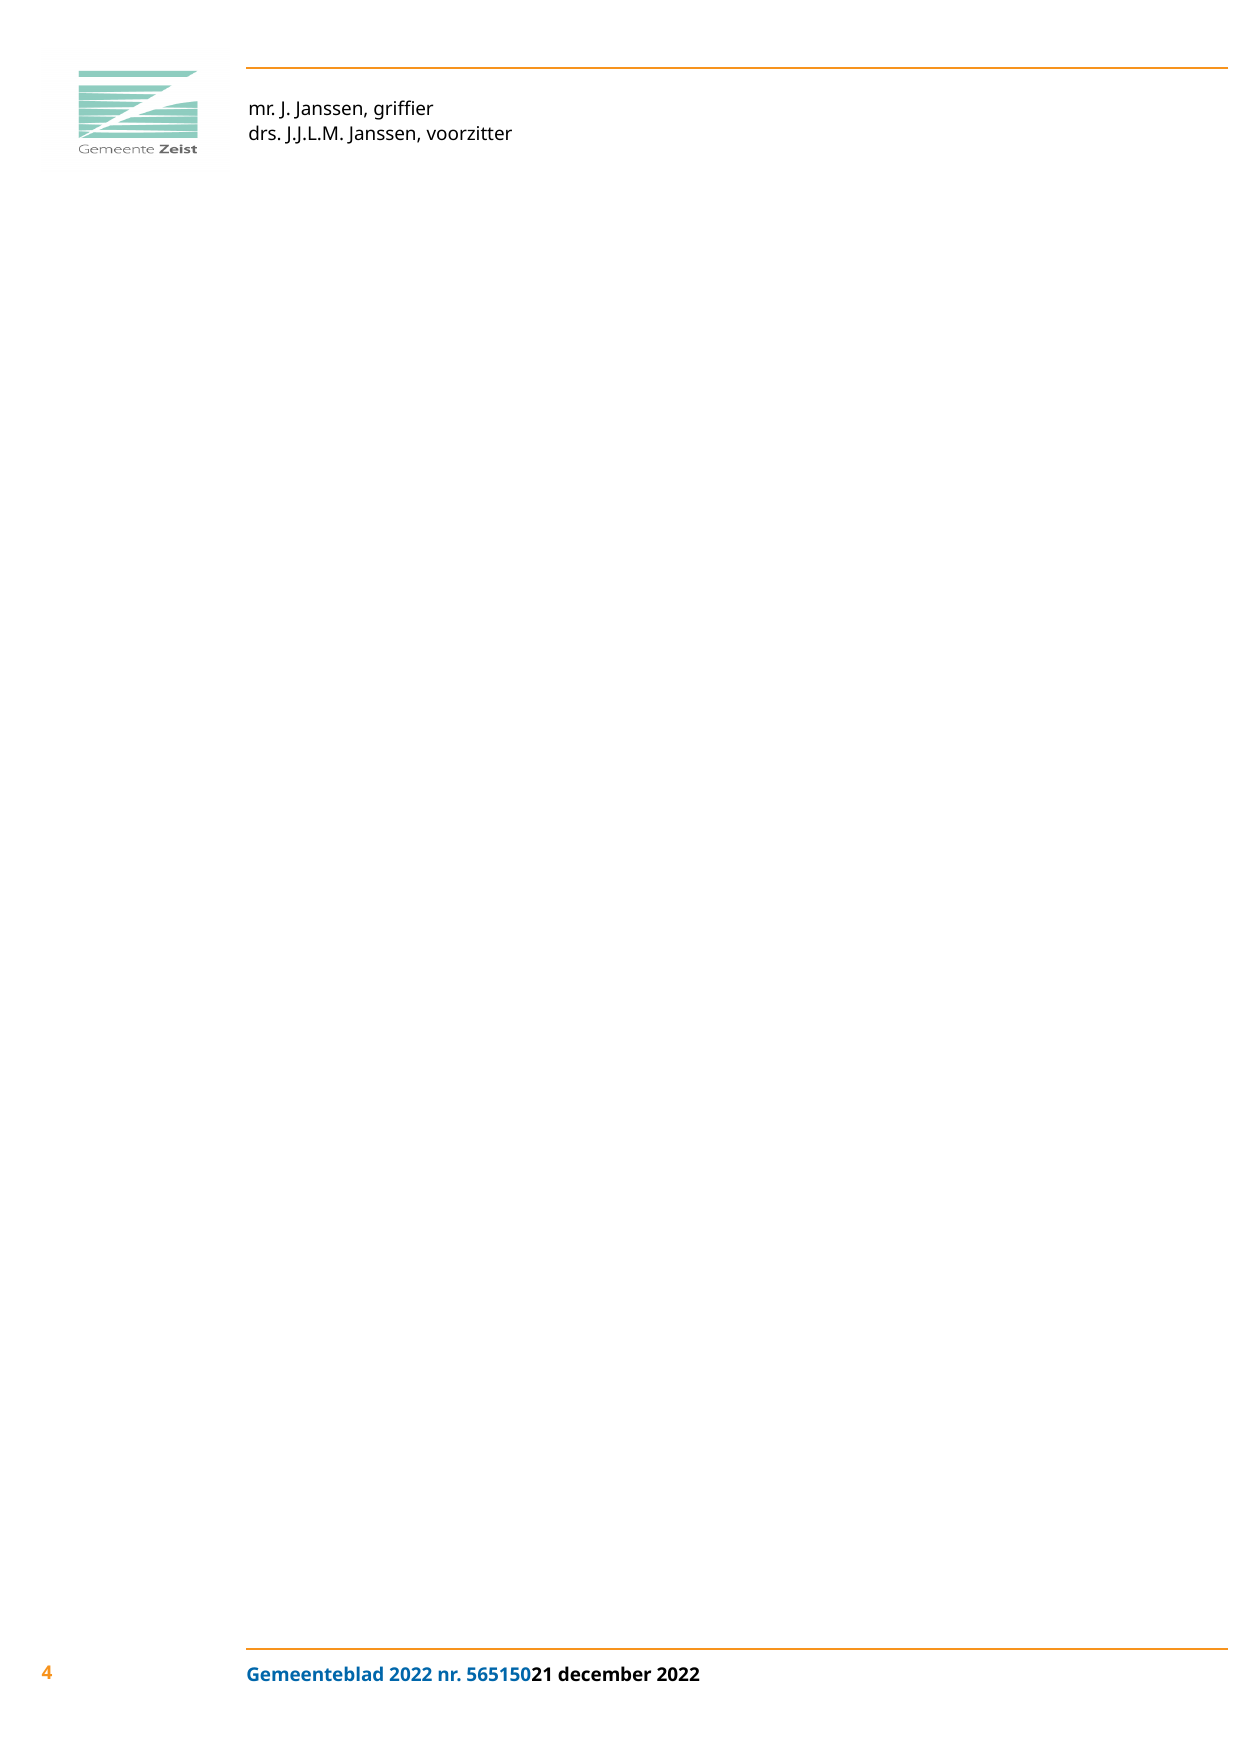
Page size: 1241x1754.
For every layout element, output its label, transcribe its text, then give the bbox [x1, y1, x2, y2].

picture [41, 47, 231, 172]
text mr. J. Janssen, griffier [248, 95, 1152, 121]
text drs. J.J.L.M. Janssen, voorzitter [248, 121, 1152, 146]
